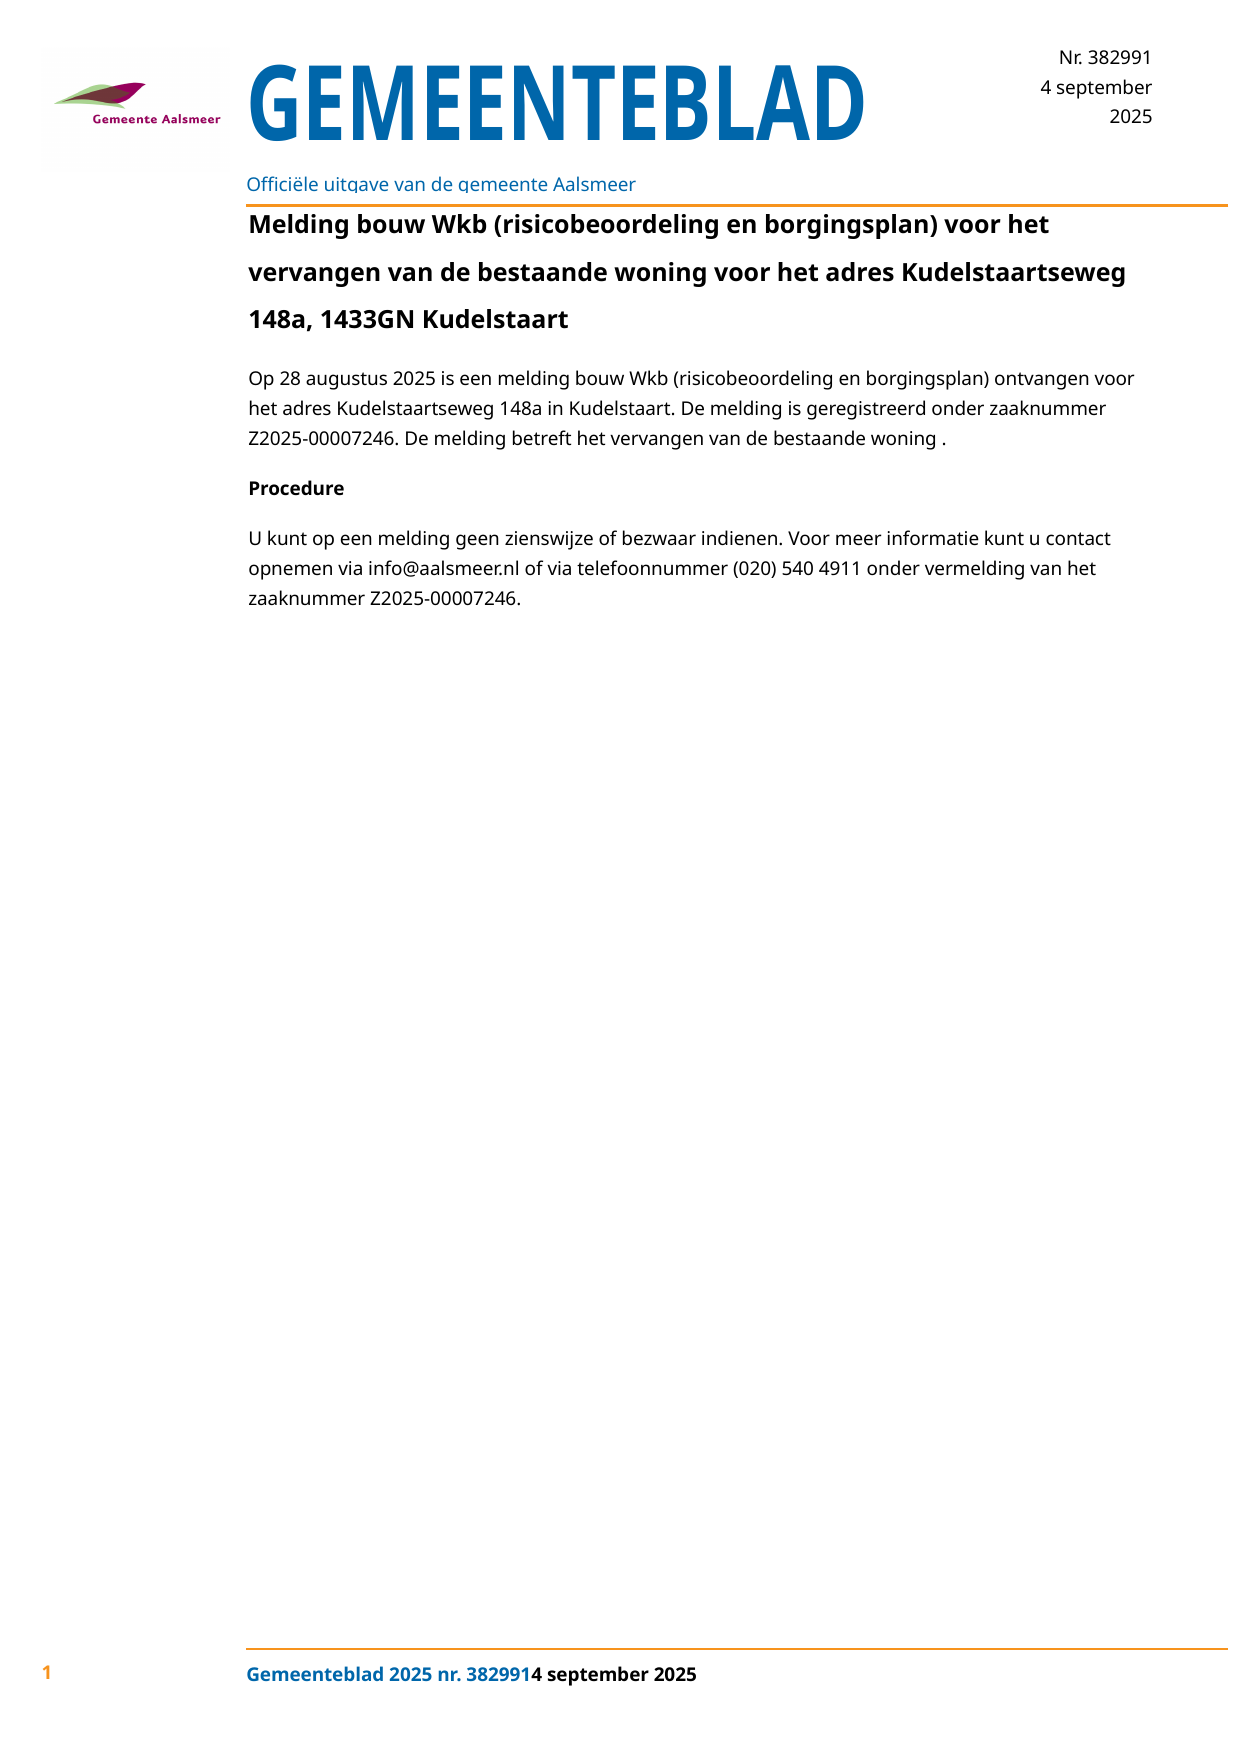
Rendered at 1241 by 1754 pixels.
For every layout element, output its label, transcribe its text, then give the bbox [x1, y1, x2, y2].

text Procedure [248, 475, 1152, 501]
text U kunt op een melding geen zienswijze of bezwaar indienen. Voor meer informatie kunt u contact opnemen via info@aalsmeer.nl of via telefoonnummer (020) 540 4911 onder vermelding van het zaaknummer Z2025-00007246. [248, 526, 1152, 610]
picture [41, 47, 231, 172]
text Op 28 augustus 2025 is een melding bouw Wkb (risicobeoordeling en borgingsplan) ontvangen voor het adres Kudelstaartseweg 148a in Kudelstaart. De melding is geregistreerd onder zaaknummer Z2025-00007246. De melding betreft het vervangen van de bestaande woning . [248, 366, 1152, 450]
text Melding bouw Wkb (risicobeoordeling en borgingsplan) voor het vervangen van de bestaande woning voor het adres Kudelstaartseweg 148a, 1433GN Kudelstaart [248, 207, 1152, 336]
